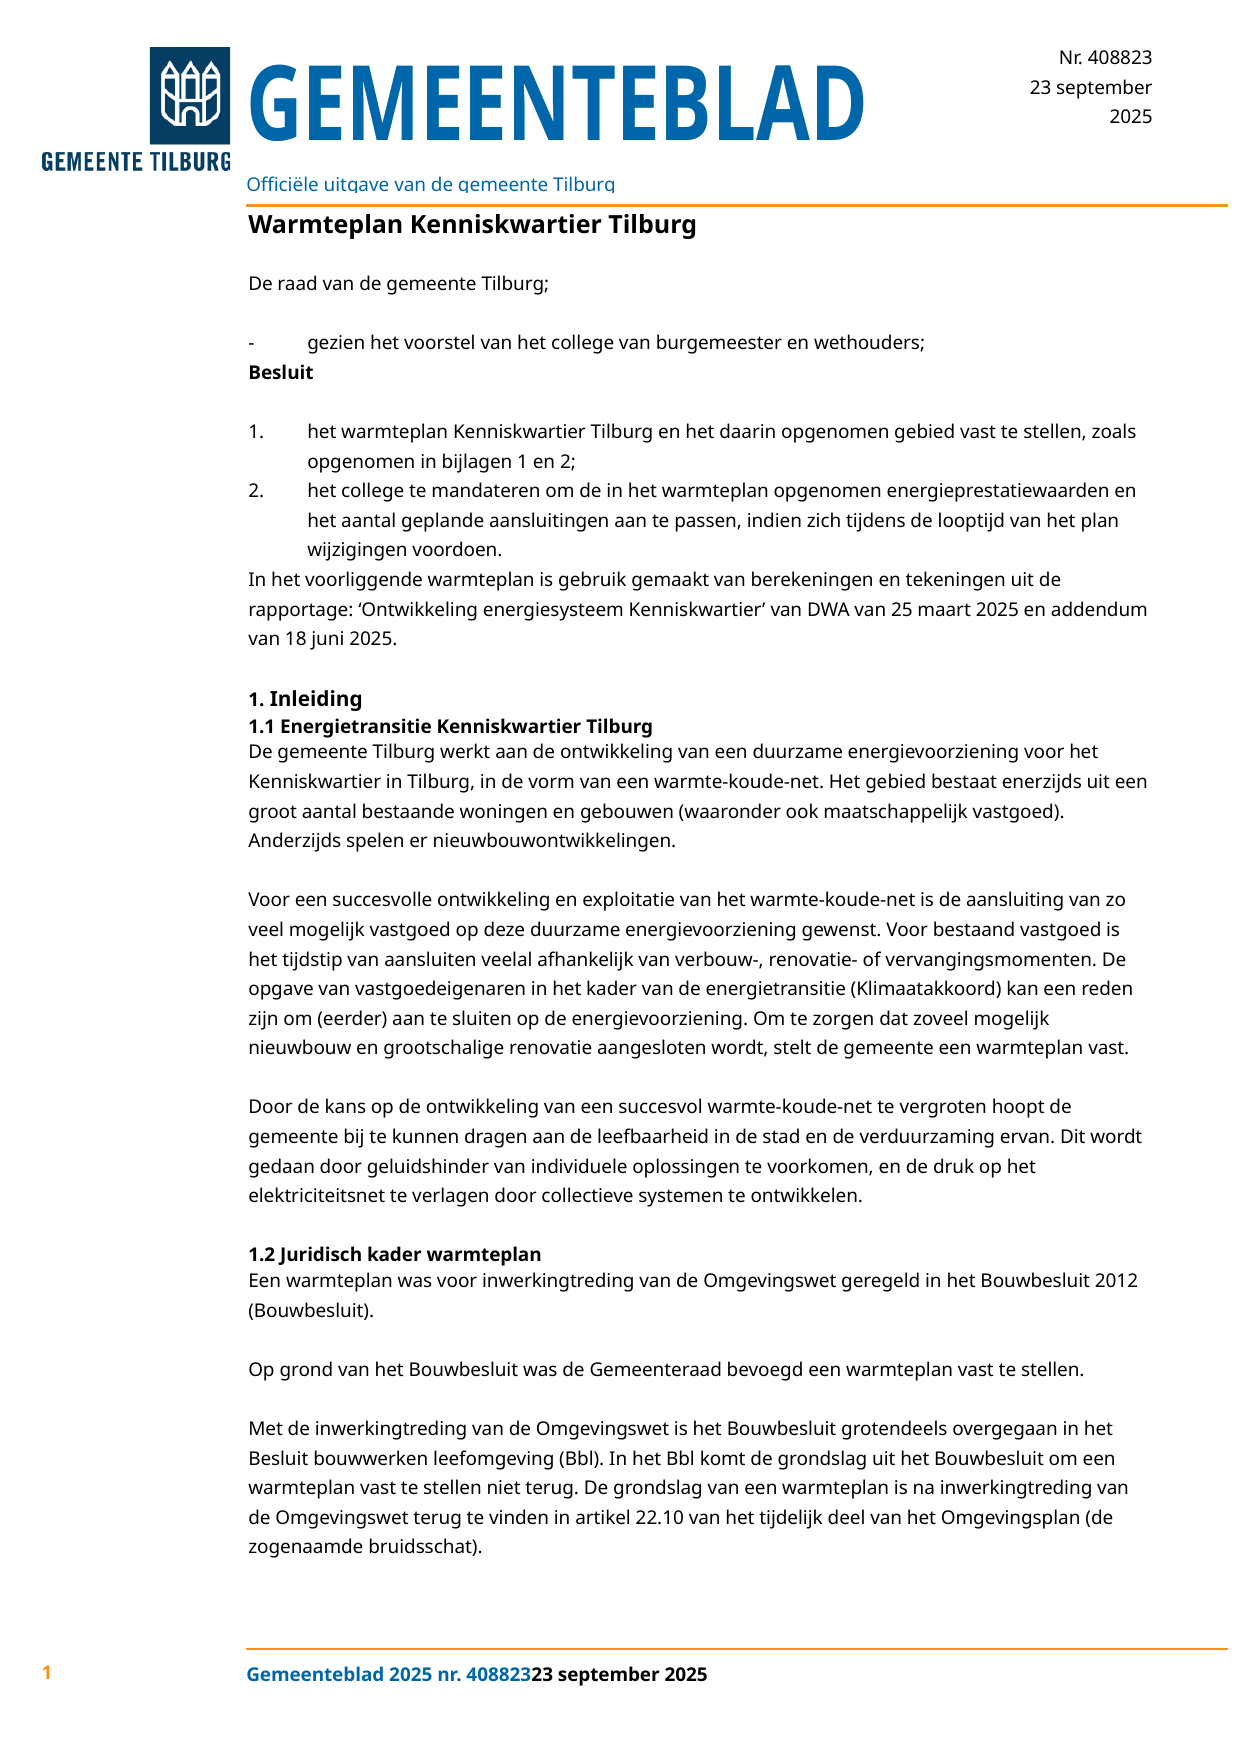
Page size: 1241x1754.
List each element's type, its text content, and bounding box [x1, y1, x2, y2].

list gezien het voorstel van het college van burgemeester en wethouders; [248, 329, 1152, 355]
text Een warmteplan was voor inwerkingtreding van de Omgevingswet geregeld in het Bouwbesluit 2012 (Bouwbesluit). [248, 1267, 1152, 1323]
text 1.2 Juridisch kader warmteplan [248, 1242, 1152, 1267]
list het warmteplan Kenniskwartier Tilburg en het daarin opgenomen gebied vast te stellen, zoals opgenomen in bijlagen 1 en 2; [248, 418, 1152, 473]
text In het voorliggende warmteplan is gebruik gemaakt van berekeningen en tekeningen uit de rapportage: ‘Ontwikkeling energiesysteem Kenniskwartier’ van DWA van 25 maart 2025 en addendum van 18 juni 2025. [248, 566, 1152, 651]
text Warmteplan Kenniskwartier Tilburg [248, 207, 1152, 241]
picture [41, 47, 231, 172]
text De gemeente Tilburg werkt aan de ontwikkeling van een duurzame energievoorziening voor het Kenniskwartier in Tilburg, in de vorm van een warmte-koude-net. Het gebied bestaat enerzijds uit een groot aantal bestaande woningen en gebouwen (waaronder ook maatschappelijk vastgoed). Anderzijds spelen er nieuwbouwontwikkelingen. [248, 739, 1152, 853]
text 1. Inleiding [248, 684, 1152, 713]
text Met de inwerkingtreding van de Omgevingswet is het Bouwbesluit grotendeels overgegaan in het Besluit bouwwerken leefomgeving (Bbl). In het Bbl komt de grondslag uit het Bouwbesluit om een warmteplan vast te stellen niet terug. De grondslag van een warmteplan is na inwerkingtreding van de Omgevingswet terug te vinden in artikel 22.10 van het tijdelijk deel van het Omgevingsplan (de zogenaamde bruidsschat). [248, 1415, 1152, 1559]
text Voor een succesvolle ontwikkeling en exploitatie van het warmte-koude-net is de aansluiting van zo veel mogelijk vastgoed op deze duurzame energievoorziening gewenst. Voor bestaand vastgoed is het tijdstip van aansluiten veelal afhankelijk van verbouw-, renovatie- of vervangingsmomenten. De opgave van vastgoedeigenaren in het kader van de energietransitie (Klimaatakkoord) kan een reden zijn om (eerder) aan te sluiten op de energievoorziening. Om te zorgen dat zoveel mogelijk nieuwbouw en grootschalige renovatie aangesloten wordt, stelt de gemeente een warmteplan vast. [248, 887, 1152, 1060]
text 1.1 Energietransitie Kenniskwartier Tilburg [248, 713, 1152, 739]
list het college te mandateren om de in het warmteplan opgenomen energieprestatiewaarden en het aantal geplande aansluitingen aan te passen, indien zich tijdens de looptijd van het plan wijzigingen voordoen. [248, 477, 1152, 562]
text Door de kans op de ontwikkeling van een succesvol warmte-koude-net te vergroten hoopt de gemeente bij te kunnen dragen aan de leefbaarheid in de stad en de verduurzaming ervan. Dit wordt gedaan door geluidshinder van individuele oplossingen te voorkomen, en de druk op het elektriciteitsnet te verlagen door collectieve systemen te ontwikkelen. [248, 1094, 1152, 1208]
text Op grond van het Bouwbesluit was de Gemeenteraad bevoegd een warmteplan vast te stellen. [248, 1356, 1152, 1382]
text Besluit [248, 359, 1152, 385]
text De raad van de gemeente Tilburg; [248, 270, 1152, 296]
